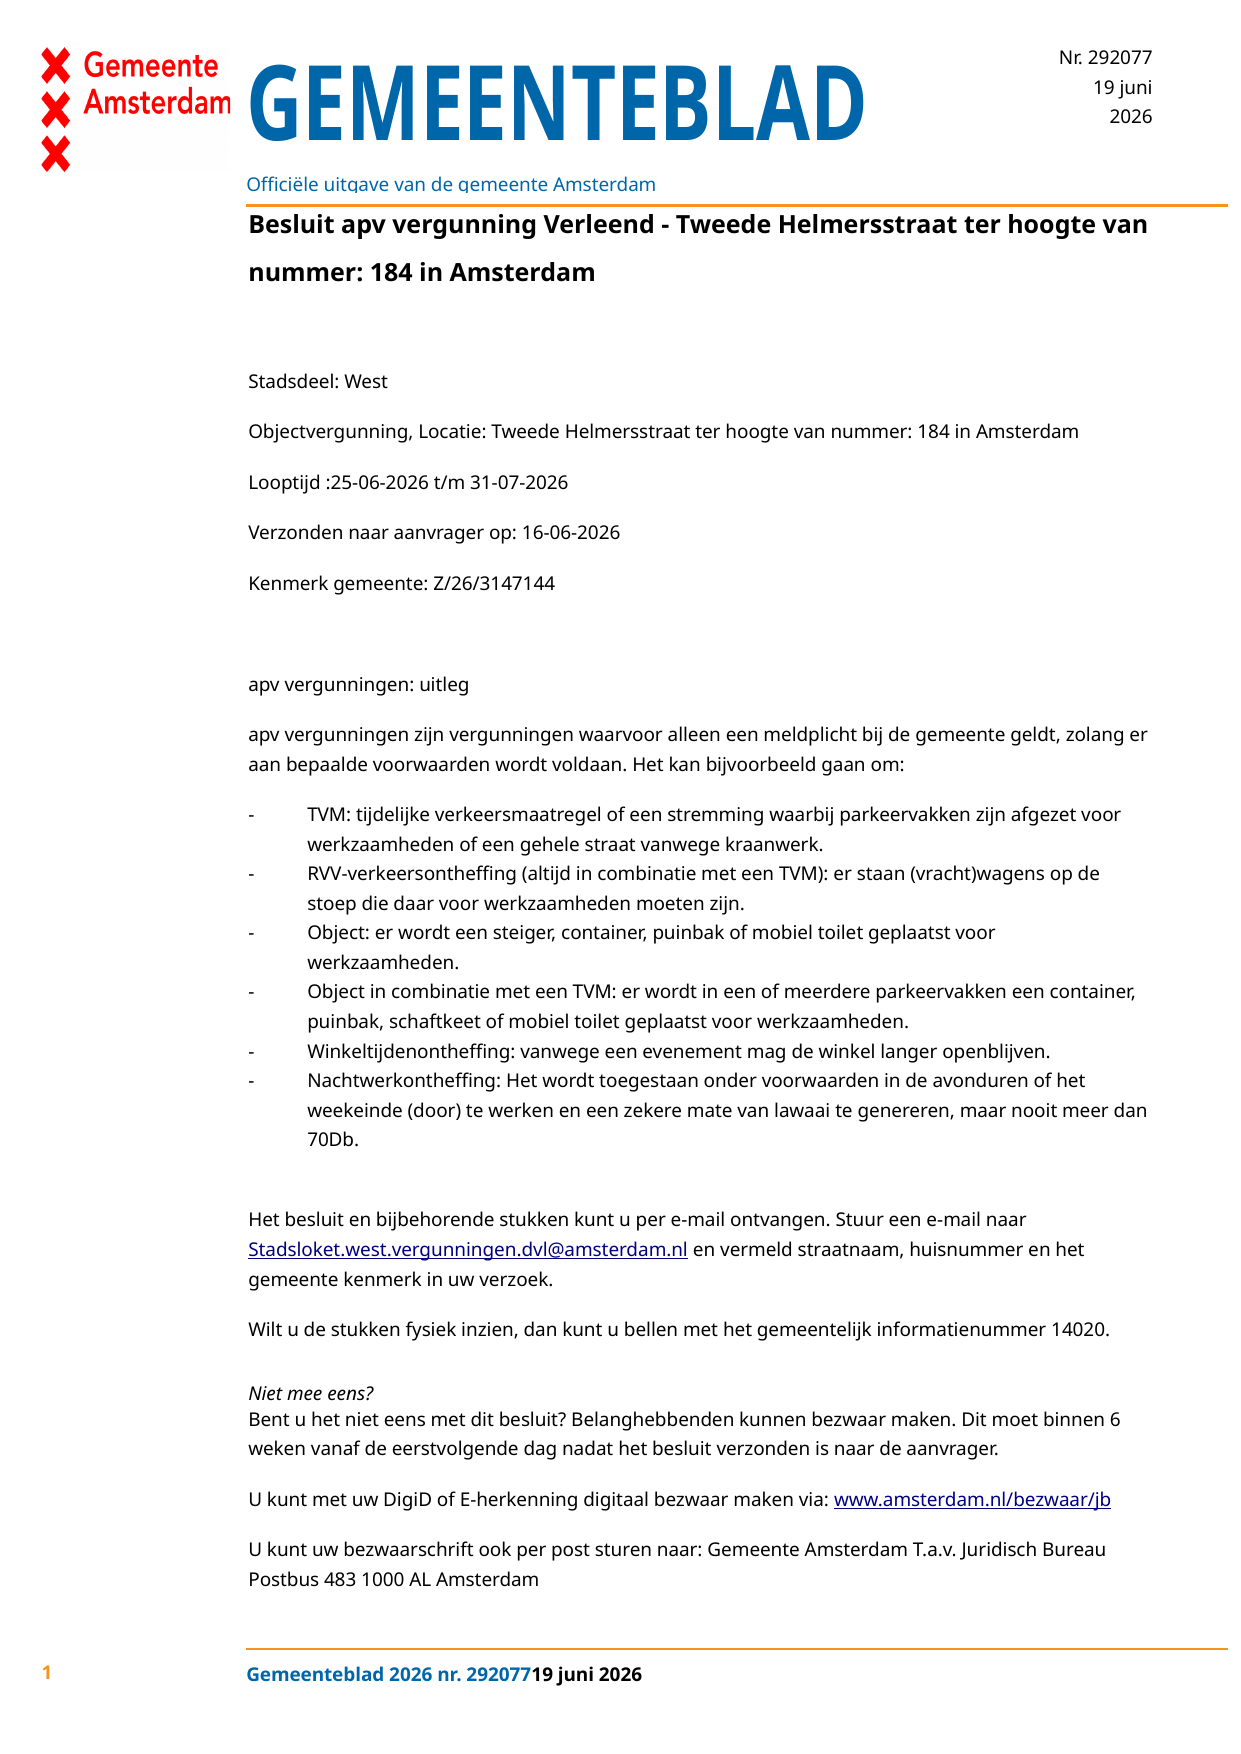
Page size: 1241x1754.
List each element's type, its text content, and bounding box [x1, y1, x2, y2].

text U kunt uw bezwaarschrift ook per post sturen naar: Gemeente Amsterdam T.a.v. Juridisch Bureau Postbus 483 1000 AL Amsterdam [248, 1536, 1152, 1592]
text Niet mee eens? [248, 1380, 1152, 1406]
text Het besluit en bijbehorende stukken kunt u per e-mail ontvangen. Stuur een e-mail naar Stadsloket.west.vergunningen.dvl@amsterdam.nl en vermeld straatnaam, huisnummer en het gemeente kenmerk in uw verzoek. [248, 1207, 1152, 1292]
list Winkeltijdenontheffing: vanwege een evenement mag de winkel langer openblijven. [248, 1038, 1152, 1064]
text Kenmerk gemeente: Z/26/3147144 [248, 570, 1152, 596]
text Verzonden naar aanvrager op: 16-06-2026 [248, 519, 1152, 545]
list Object: er wordt een steiger, container, puinbak of mobiel toilet geplaatst voor werkzaamheden. [248, 919, 1152, 975]
text apv vergunningen zijn vergunningen waarvoor alleen een meldplicht bij de gemeente geldt, zolang er aan bepaalde voorwaarden wordt voldaan. Het kan bijvoorbeeld gaan om: [248, 721, 1152, 777]
text Stadsdeel: West [248, 368, 1152, 394]
text Wilt u de stukken fysiek inzien, dan kunt u bellen met het gemeentelijk informatienummer 14020. [248, 1316, 1152, 1342]
list Nachtwerkontheffing: Het wordt toegestaan onder voorwaarden in de avonduren of het weekeinde (door) te werken en een zekere mate van lawaai te genereren, maar nooit meer dan 70Db. [248, 1067, 1152, 1152]
list Object in combinatie met een TVM: er wordt in een of meerdere parkeervakken een container, puinbak, schaftkeet of mobiel toilet geplaatst voor werkzaamheden. [248, 979, 1152, 1034]
picture [41, 47, 231, 172]
text Bent u het niet eens met dit besluit? Belanghebbenden kunnen bezwaar maken. Dit moet binnen 6 weken vanaf de eerstvolgende dag nadat het besluit verzonden is naar de aanvrager. [248, 1406, 1152, 1461]
text Besluit apv vergunning Verleend - Tweede Helmersstraat ter hoogte van nummer: 184 in Amsterdam [248, 207, 1152, 288]
text Looptijd :25-06-2026 t/m 31-07-2026 [248, 469, 1152, 495]
text U kunt met uw DigiD of E-herkenning digitaal bezwaar maken via: www.amsterdam.nl/bezwaar/jb [248, 1486, 1152, 1512]
text Objectvergunning, Locatie: Tweede Helmersstraat ter hoogte van nummer: 184 in Amsterdam [248, 419, 1152, 444]
text apv vergunningen: uitleg [248, 671, 1152, 697]
list RVV-verkeersontheffing (altijd in combinatie met een TVM): er staan (vracht)wagens op de stoep die daar voor werkzaamheden moeten zijn. [248, 860, 1152, 916]
list TVM: tijdelijke verkeersmaatregel of een stremming waarbij parkeervakken zijn afgezet voor werkzaamheden of een gehele straat vanwege kraanwerk. [248, 801, 1152, 857]
